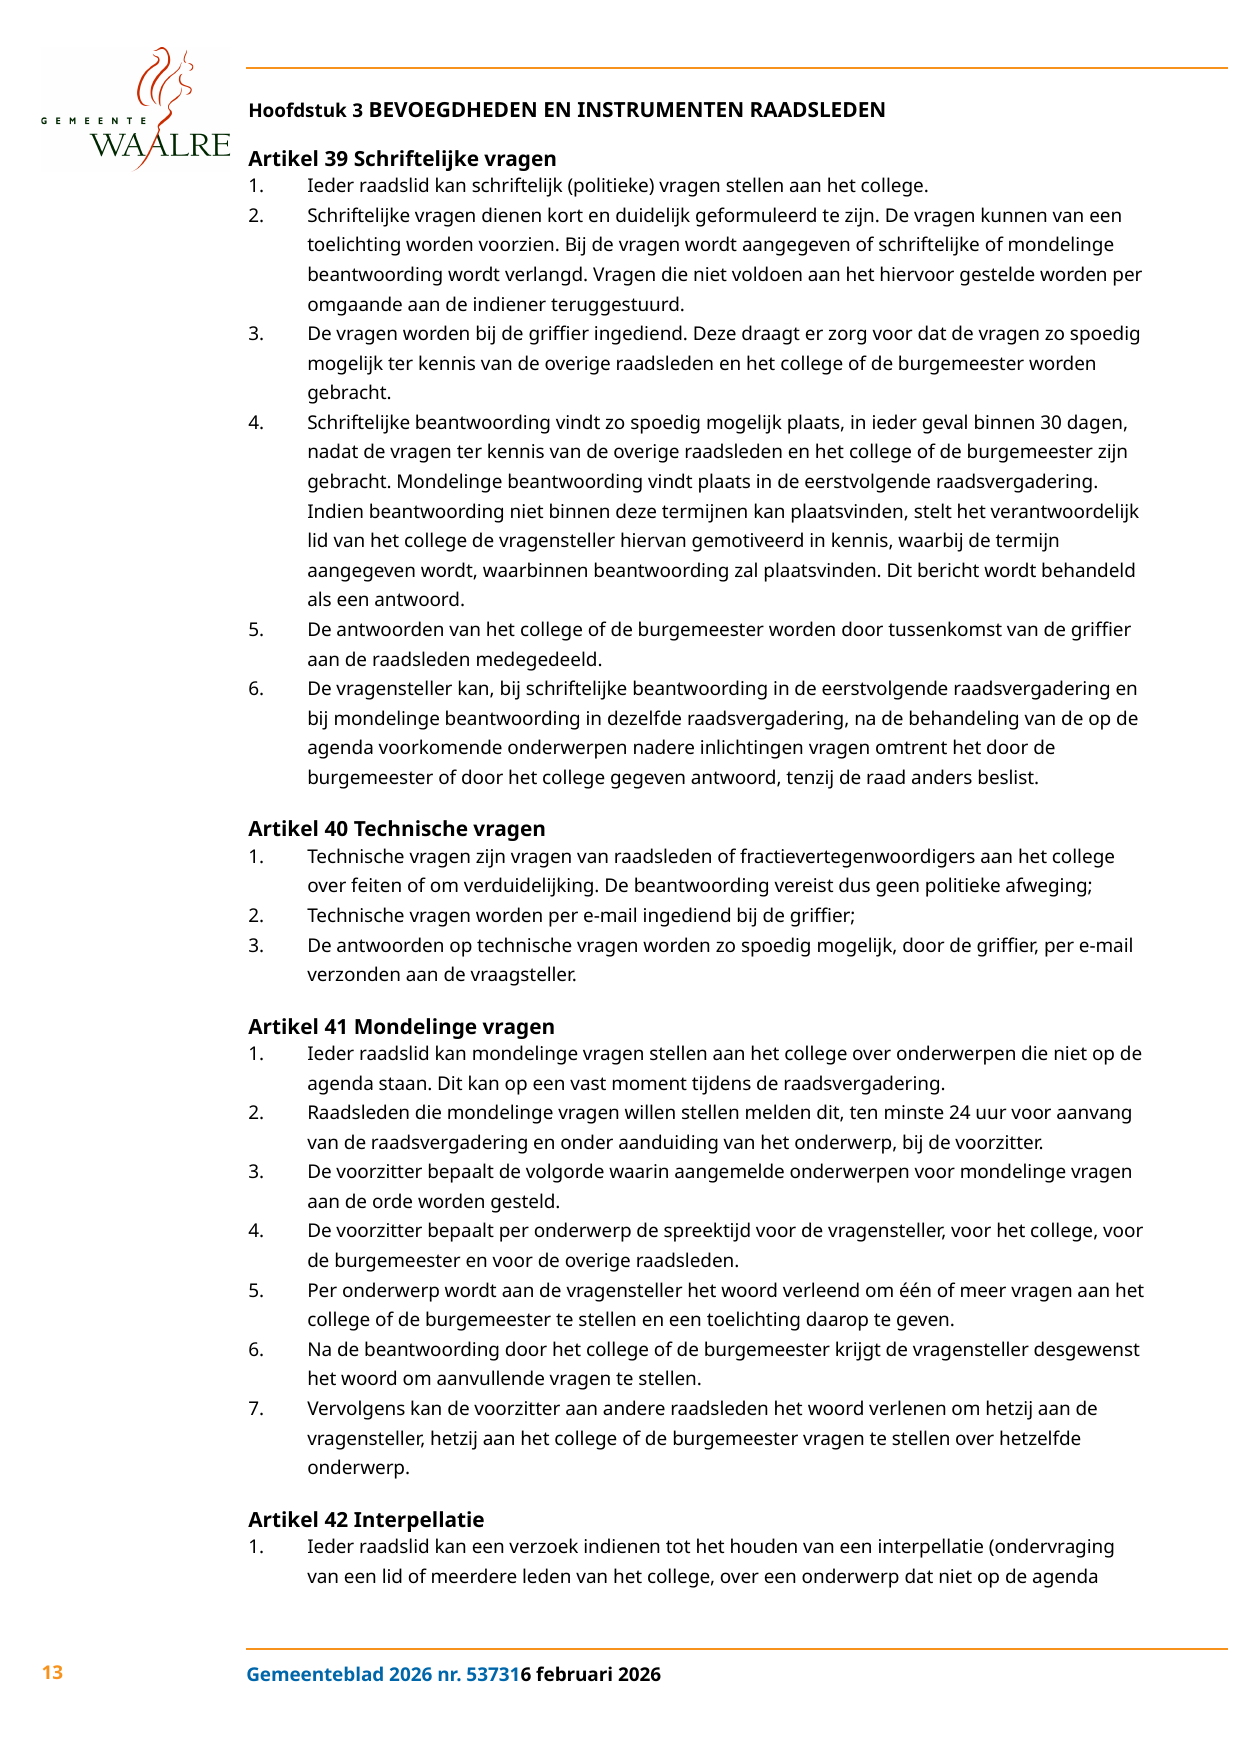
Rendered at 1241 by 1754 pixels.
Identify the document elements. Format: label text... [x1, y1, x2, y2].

list De vragensteller kan, bij schriftelijke beantwoording in de eerstvolgende raadsvergadering en bij mondelinge beantwoording in dezelfde raadsvergadering, na de behandeling van de op de agenda voorkomende onderwerpen nadere inlichtingen vragen omtrent het door de burgemeester of door het college gegeven antwoord, tenzij de raad anders beslist. [248, 675, 1152, 790]
list Schriftelijke vragen dienen kort en duidelijk geformuleerd te zijn. De vragen kunnen van een toelichting worden voorzien. Bij de vragen wordt aangegeven of schriftelijke of mondelinge beantwoording wordt verlangd. Vragen die niet voldoen aan het hiervoor gestelde worden per omgaande aan de indiener teruggestuurd. [248, 202, 1152, 317]
list Per onderwerp wordt aan de vragensteller het woord verleend om één of meer vragen aan het college of de burgemeester te stellen en een toelichting daarop te geven. [248, 1277, 1152, 1332]
list De antwoorden op technische vragen worden zo spoedig mogelijk, door de griffier, per e-mail verzonden aan de vraagsteller. [248, 932, 1152, 987]
text Artikel 40 Technische vragen [248, 814, 1152, 843]
list Ieder raadslid kan een verzoek indienen tot het houden van een interpellatie (ondervraging van een lid of meerdere leden van het college, over een onderwerp dat niet op de agenda [248, 1533, 1152, 1588]
list De vragen worden bij de griffier ingediend. Deze draagt er zorg voor dat de vragen zo spoedig mogelijk ter kennis van de overige raadsleden en het college of de burgemeester worden gebracht. [248, 320, 1152, 405]
list Technische vragen zijn vragen van raadsleden of fractievertegenwoordigers aan het college over feiten of om verduidelijking. De beantwoording vereist dus geen politieke afweging; [248, 843, 1152, 898]
text Artikel 39 Schriftelijke vragen [248, 144, 1152, 172]
list Na de beantwoording door het college of de burgemeester krijgt de vragensteller desgewenst het woord om aanvullende vragen te stellen. [248, 1336, 1152, 1391]
text Hoofdstuk 3 BEVOEGDHEDEN EN INSTRUMENTEN RAADSLEDEN [248, 95, 1152, 123]
list De antwoorden van het college of de burgemeester worden door tussenkomst van de griffier aan de raadsleden medegedeeld. [248, 616, 1152, 672]
list Vervolgens kan de voorzitter aan andere raadsleden het woord verlenen om hetzij aan de vragensteller, hetzij aan het college of de burgemeester vragen te stellen over hetzelfde onderwerp. [248, 1395, 1152, 1480]
list Ieder raadslid kan schriftelijk (politieke) vragen stellen aan het college. [248, 172, 1152, 198]
list Raadsleden die mondelinge vragen willen stellen melden dit, ten minste 24 uur voor aanvang van de raadsvergadering en onder aanduiding van het onderwerp, bij de voorzitter. [248, 1099, 1152, 1155]
picture [41, 47, 231, 172]
text Artikel 42 Interpellatie [248, 1505, 1152, 1533]
text Artikel 41 Mondelinge vragen [248, 1012, 1152, 1040]
list De voorzitter bepaalt per onderwerp de spreektijd voor de vragensteller, voor het college, voor de burgemeester en voor de overige raadsleden. [248, 1218, 1152, 1273]
list Ieder raadslid kan mondelinge vragen stellen aan het college over onderwerpen die niet op de agenda staan. Dit kan op een vast moment tijdens de raadsvergadering. [248, 1040, 1152, 1096]
list Schriftelijke beantwoording vindt zo spoedig mogelijk plaats, in ieder geval binnen 30 dagen, nadat de vragen ter kennis van de overige raadsleden en het college of de burgemeester zijn gebracht. Mondelinge beantwoording vindt plaats in de eerstvolgende raadsvergadering. Indien beantwoording niet binnen deze termijnen kan plaatsvinden, stelt het verantwoordelijk lid van het college de vragensteller hiervan gemotiveerd in kennis, waarbij de termijn aangegeven wordt, waarbinnen beantwoording zal plaatsvinden. Dit bericht wordt behandeld als een antwoord. [248, 409, 1152, 612]
list Technische vragen worden per e-mail ingediend bij de griffier; [248, 902, 1152, 928]
list De voorzitter bepaalt de volgorde waarin aangemelde onderwerpen voor mondelinge vragen aan de orde worden gesteld. [248, 1158, 1152, 1214]
